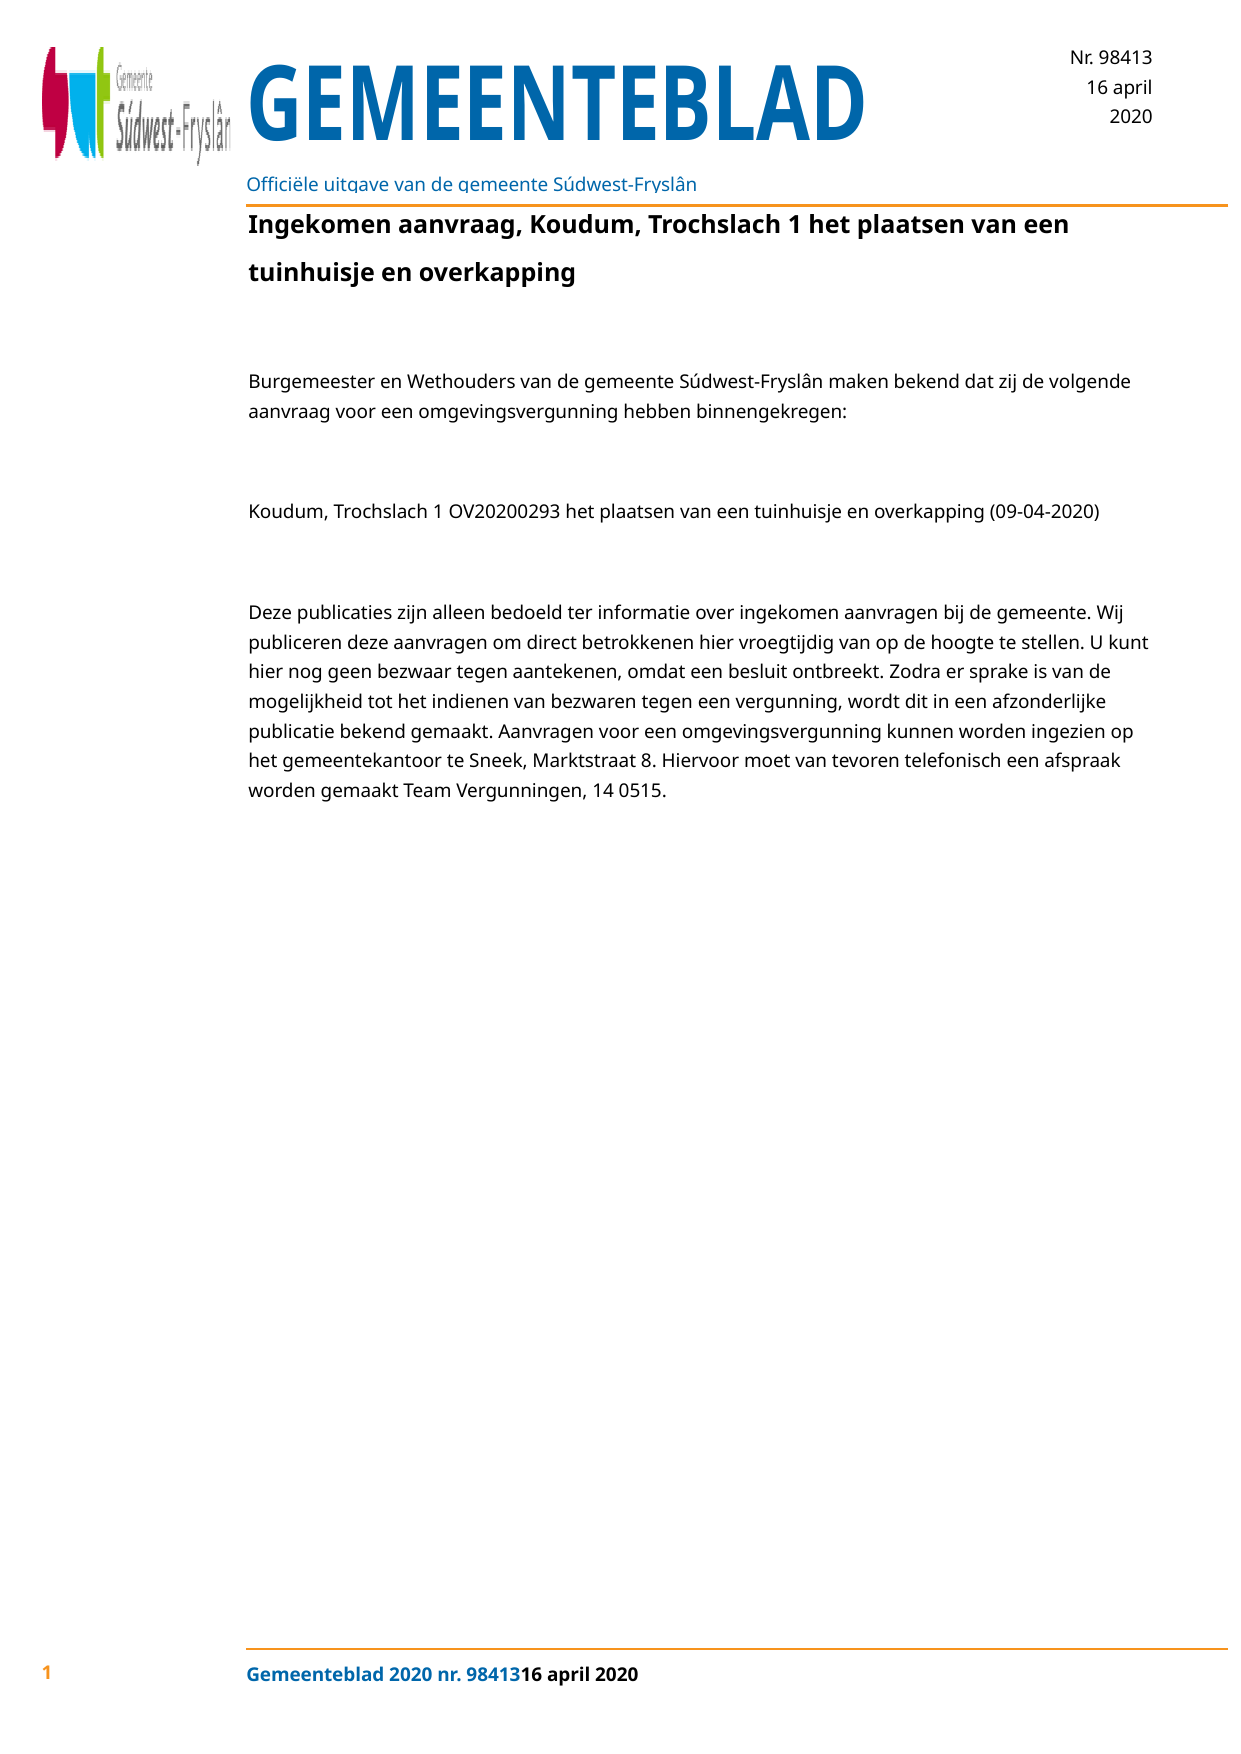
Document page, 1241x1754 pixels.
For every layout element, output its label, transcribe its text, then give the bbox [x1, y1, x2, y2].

text Ingekomen aanvraag, Koudum, Trochslach 1 het plaatsen van een tuinhuisje en overkapping [248, 207, 1152, 288]
picture [41, 47, 231, 172]
text Koudum, Trochslach 1 OV20200293 het plaatsen van een tuinhuisje en overkapping (09-04-2020) [248, 499, 1152, 524]
text Deze publicaties zijn alleen bedoeld ter informatie over ingekomen aanvragen bij de gemeente. Wij publiceren deze aanvragen om direct betrokkenen hier vroegtijdig van op de hoogte te stellen. U kunt hier nog geen bezwaar tegen aantekenen, omdat een besluit ontbreekt. Zodra er sprake is van de mogelijkheid tot het indienen van bezwaren tegen een vergunning, wordt dit in een afzonderlijke publicatie bekend gemaakt. Aanvragen voor een omgevingsvergunning kunnen worden ingezien op het gemeentekantoor te Sneek, Marktstraat 8. Hiervoor moet van tevoren telefonisch een afspraak worden gemaakt Team Vergunningen, 14 0515. [248, 599, 1152, 803]
text Burgemeester en Wethouders van de gemeente Súdwest-Fryslân maken bekend dat zij de volgende aanvraag voor een omgevingsvergunning hebben binnengekregen: [248, 368, 1152, 424]
